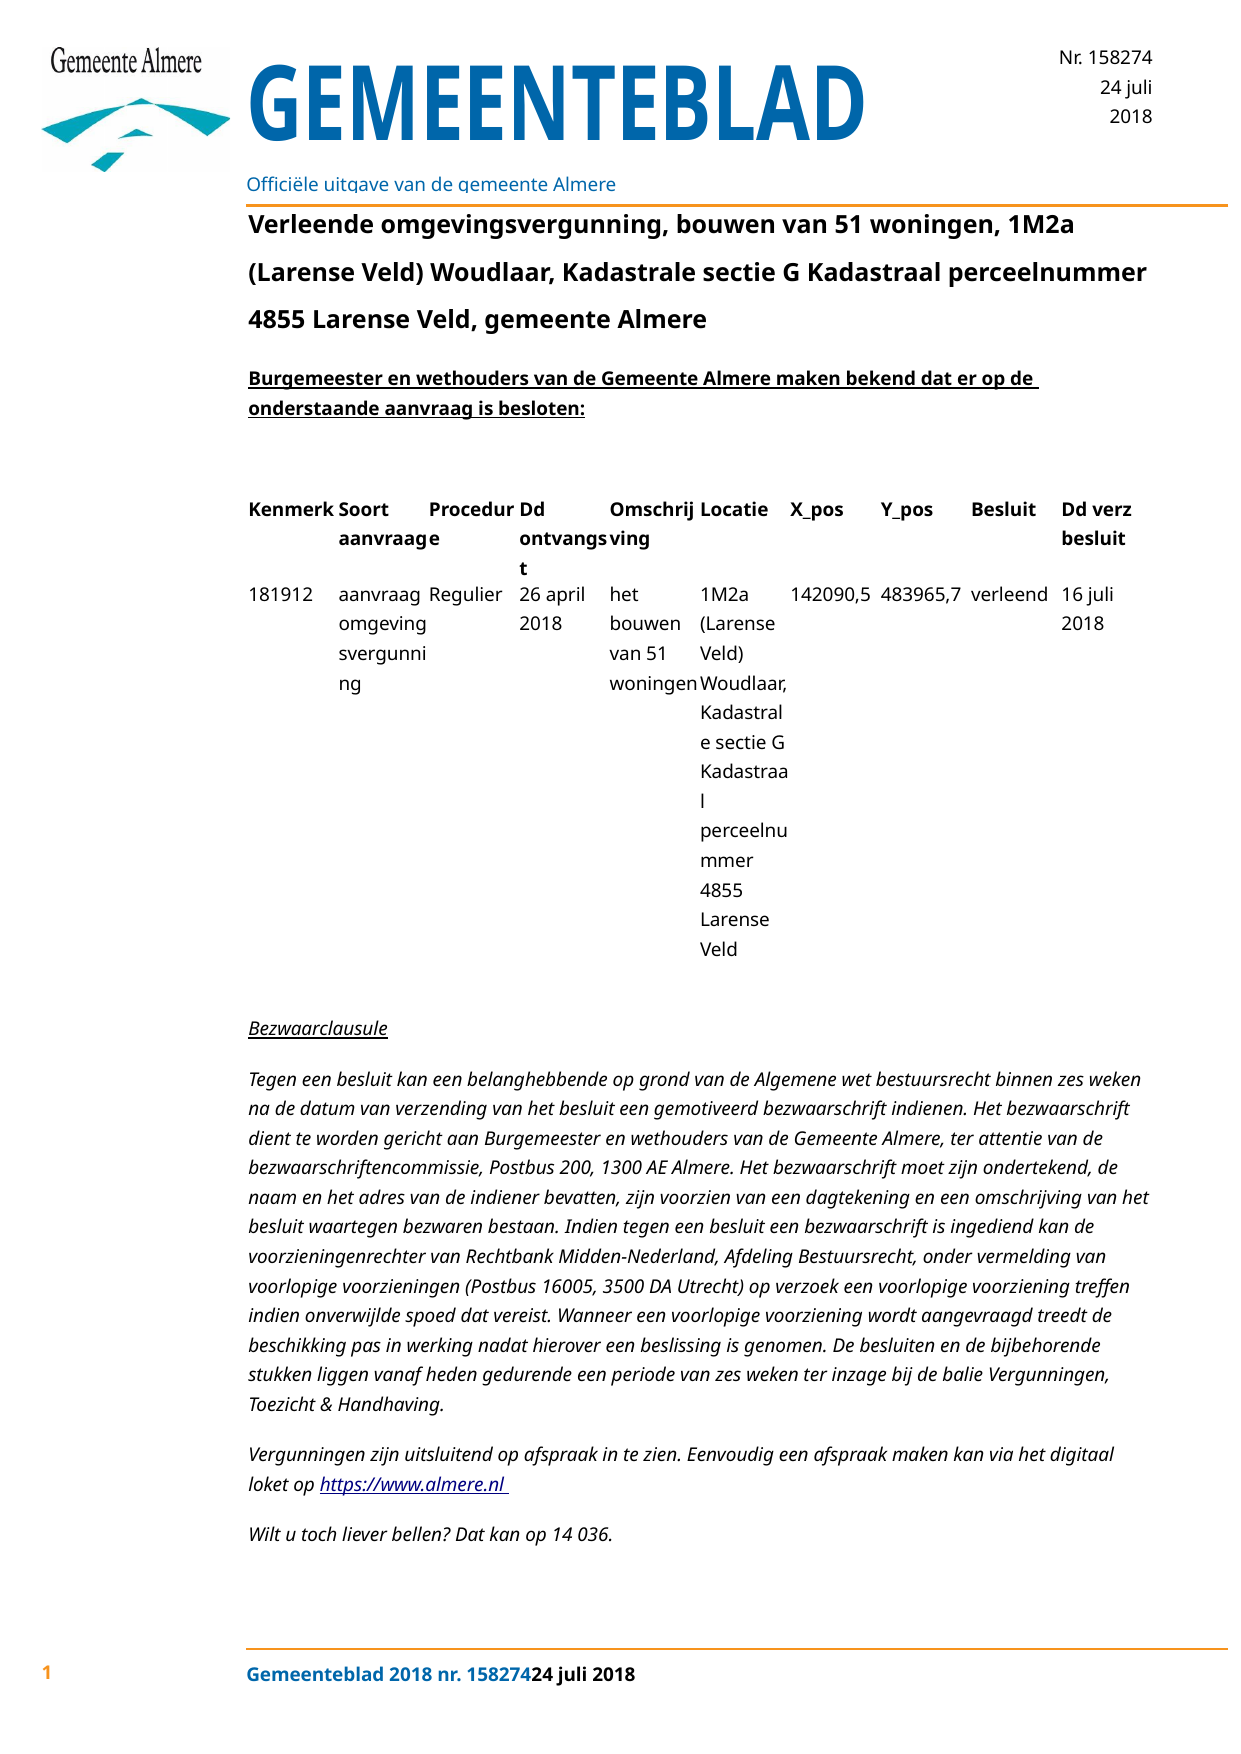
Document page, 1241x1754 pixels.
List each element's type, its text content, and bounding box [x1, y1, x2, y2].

text Bezwaarclausule [248, 1015, 1152, 1041]
table_header Y_pos [881, 496, 971, 581]
text Burgemeester en wethouders van de Gemeente Almere maken bekend dat er op de onderstaande aanvraag is besloten: [248, 366, 1152, 421]
table_header Soort aanvraag [338, 496, 429, 581]
table_header Locatie [700, 496, 790, 581]
text Vergunningen zijn uitsluitend op afspraak in te zien. Eenvoudig een afspraak maken kan via het digitaal loket op https://www.almere.nl [248, 1442, 1152, 1497]
table_header Dd ontvangst [519, 496, 609, 581]
table_cell Regulier [429, 581, 519, 962]
table_cell verleend [971, 581, 1061, 962]
table_cell 181912 [248, 581, 338, 962]
table_cell 483965,7 [881, 581, 971, 962]
picture [41, 47, 231, 172]
table_header Omschrijving [609, 496, 700, 581]
table_cell 26 april 2018 [519, 581, 609, 962]
table_cell het bouwen van 51 woningen [609, 581, 700, 962]
text Wilt u toch liever bellen? Dat kan op 14 036. [248, 1522, 1152, 1547]
table_header Procedure [429, 496, 519, 581]
table_header X_pos [790, 496, 881, 581]
table_header Dd verz besluit [1061, 496, 1152, 581]
table_cell 1M2a (Larense Veld) Woudlaar, Kadastrale sectie G Kadastraal perceelnummer 4855 Larense Veld [700, 581, 790, 962]
table_header Besluit [971, 496, 1061, 581]
table_cell aanvraag omgevingsvergunning [338, 581, 429, 962]
table_cell 16 juli 2018 [1061, 581, 1152, 962]
table_cell 142090,5 [790, 581, 881, 962]
table_header Kenmerk [248, 496, 338, 581]
text Tegen een besluit kan een belanghebbende op grond van de Algemene wet bestuursrecht binnen zes weken na de datum van verzending van het besluit een gemotiveerd bezwaarschrift indienen. Het bezwaarschrift dient te worden gericht aan Burgemeester en wethouders van de Gemeente Almere, ter attentie van de bezwaarschriftencommissie, Postbus 200, 1300 AE Almere. Het bezwaarschrift moet zijn ondertekend, de naam en het adres van de indiener bevatten, zijn voorzien van een dagtekening en een omschrijving van het besluit waartegen bezwaren bestaan. Indien tegen een besluit een bezwaarschrift is ingediend kan de voorzieningenrechter van Rechtbank Midden-Nederland, Afdeling Bestuursrecht, onder vermelding van voorlopige voorzieningen (Postbus 16005, 3500 DA Utrecht) op verzoek een voorlopige voorziening treffen indien onverwijlde spoed dat vereist. Wanneer een voorlopige voorziening wordt aangevraagd treedt de beschikking pas in werking nadat hierover een beslissing is genomen. De besluiten en de bijbehorende stukken liggen vanaf heden gedurende een periode van zes weken ter inzage bij de balie Vergunningen, Toezicht & Handhaving. [248, 1066, 1152, 1417]
text Verleende omgevingsvergunning, bouwen van 51 woningen, 1M2a (Larense Veld) Woudlaar, Kadastrale sectie G Kadastraal perceelnummer 4855 Larense Veld, gemeente Almere [248, 207, 1152, 336]
